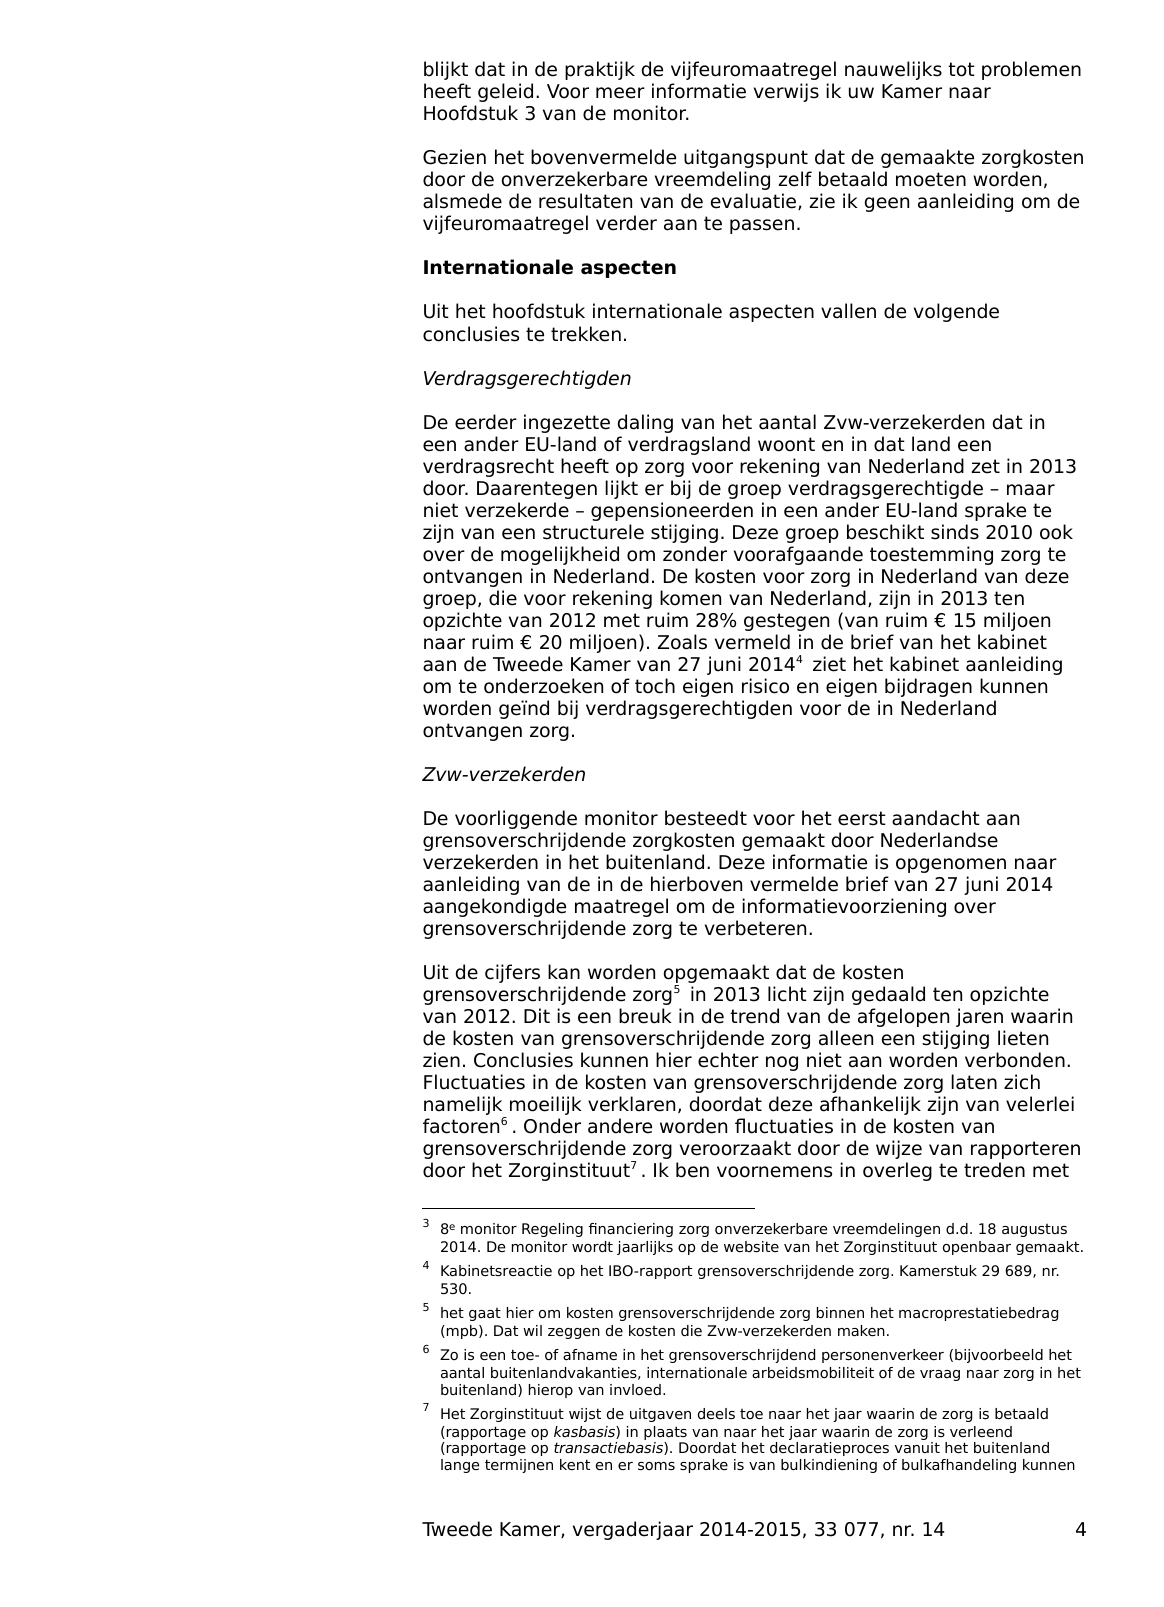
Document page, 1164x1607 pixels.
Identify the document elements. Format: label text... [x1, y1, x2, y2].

text Zo is een toe- of afname in het grensoverschrijdend personenverkeer (bijvoorbeeld het aantal buitenlandvakanties, internationale arbeidsmobiliteit of de vraag naar zorg in het buitenland) hierop van invloed. [422, 1343, 1087, 1399]
text Het Zorginstituut wijst de uitgaven deels toe naar het jaar waarin de zorg is betaald (rapportage op kasbasis) in plaats van naar het jaar waarin de zorg is verleend (rapportage op transactiebasis). Doordat het declaratieproces vanuit het buitenland lange termijnen kent en er soms sprake is van bulkindiening of bulkafhandeling kunnen [422, 1402, 1087, 1474]
subtitle Verdragsgerechtigden [422, 368, 1087, 389]
text Uit de cijfers kan worden opgemaakt dat de kosten grensoverschrijdende zorg in 2013 licht zijn gedaald ten opzichte van 2012. Dit is een breuk in de trend van de afgelopen jaren waarin de kosten van grensoverschrijdende zorg alleen een stijging lieten zien. Conclusies kunnen hier echter nog niet aan worden verbonden. Fluctuaties in de kosten van grensoverschrijdende zorg laten zich namelijk moeilijk verklaren, doordat deze afhankelijk zijn van velerlei factoren. Onder andere worden fluctuaties in de kosten van grensoverschrijdende zorg veroorzaakt door de wijze van rapporteren door het Zorginstituut. Ik ben voornemens in overleg te treden met [422, 962, 1087, 1182]
subtitle Internationale aspecten [422, 257, 1087, 279]
text het gaat hier om kosten grensoverschrijdende zorg binnen het macroprestatiebedrag (mpb). Dat wil zeggen de kosten die Zvw-verzekerden maken. [422, 1301, 1087, 1340]
text De eerder ingezette daling van het aantal Zvw-verzekerden dat in een ander EU-land of verdragsland woont en in dat land een verdragsrecht heeft op zorg voor rekening van Nederland zet in 2013 door. Daarentegen lijkt er bij de groep verdragsgerechtigde – maar niet verzekerde – gepensioneerden in een ander EU-land sprake te zijn van een structurele stijging. Deze groep beschikt sinds 2010 ook over de mogelijkheid om zonder voorafgaande toestemming zorg te ontvangen in Nederland. De kosten voor zorg in Nederland van deze groep, die voor rekening komen van Nederland, zijn in 2013 ten opzichte van 2012 met ruim 28% gestegen (van ruim € 15 miljoen naar ruim € 20 miljoen). Zoals vermeld in de brief van het kabinet aan de Tweede Kamer van 27 juni 2014 ziet het kabinet aanleiding om te onderzoeken of toch eigen risico en eigen bijdragen kunnen worden geïnd bij verdragsgerechtigden voor de in Nederland ontvangen zorg. [422, 412, 1087, 741]
text Kabinetsreactie op het IBO-rapport grensoverschrijdende zorg. Kamerstuk 29 689, nr. 530. [422, 1259, 1087, 1298]
text Uit het hoofdstuk internationale aspecten vallen de volgende conclusies te trekken. [422, 301, 1087, 345]
text Gezien het bovenvermelde uitgangspunt dat de gemaakte zorgkosten door de onverzekerbare vreemdeling zelf betaald moeten worden, alsmede de resultaten van de evaluatie, zie ik geen aanleiding om de vijfeuromaatregel verder aan te passen. [422, 147, 1087, 235]
subtitle Zvw-verzekerden [422, 764, 1087, 786]
text 8e monitor Regeling financiering zorg onverzekerbare vreemdelingen d.d. 18 augustus 2014. De monitor wordt jaarlijks op de website van het Zorginstituut openbaar gemaakt. [422, 1217, 1087, 1256]
text blijkt dat in de praktijk de vijfeuromaatregel nauwelijks tot problemen heeft geleid. Voor meer informatie verwijs ik uw Kamer naar Hoofdstuk 3 van de monitor. [422, 59, 1087, 125]
text De voorliggende monitor besteedt voor het eerst aandacht aan grensoverschrijdende zorgkosten gemaakt door Nederlandse verzekerden in het buitenland. Deze informatie is opgenomen naar aanleiding van de in de hierboven vermelde brief van 27 juni 2014 aangekondigde maatregel om de informatievoorziening over grensoverschrijdende zorg te verbeteren. [422, 808, 1087, 940]
